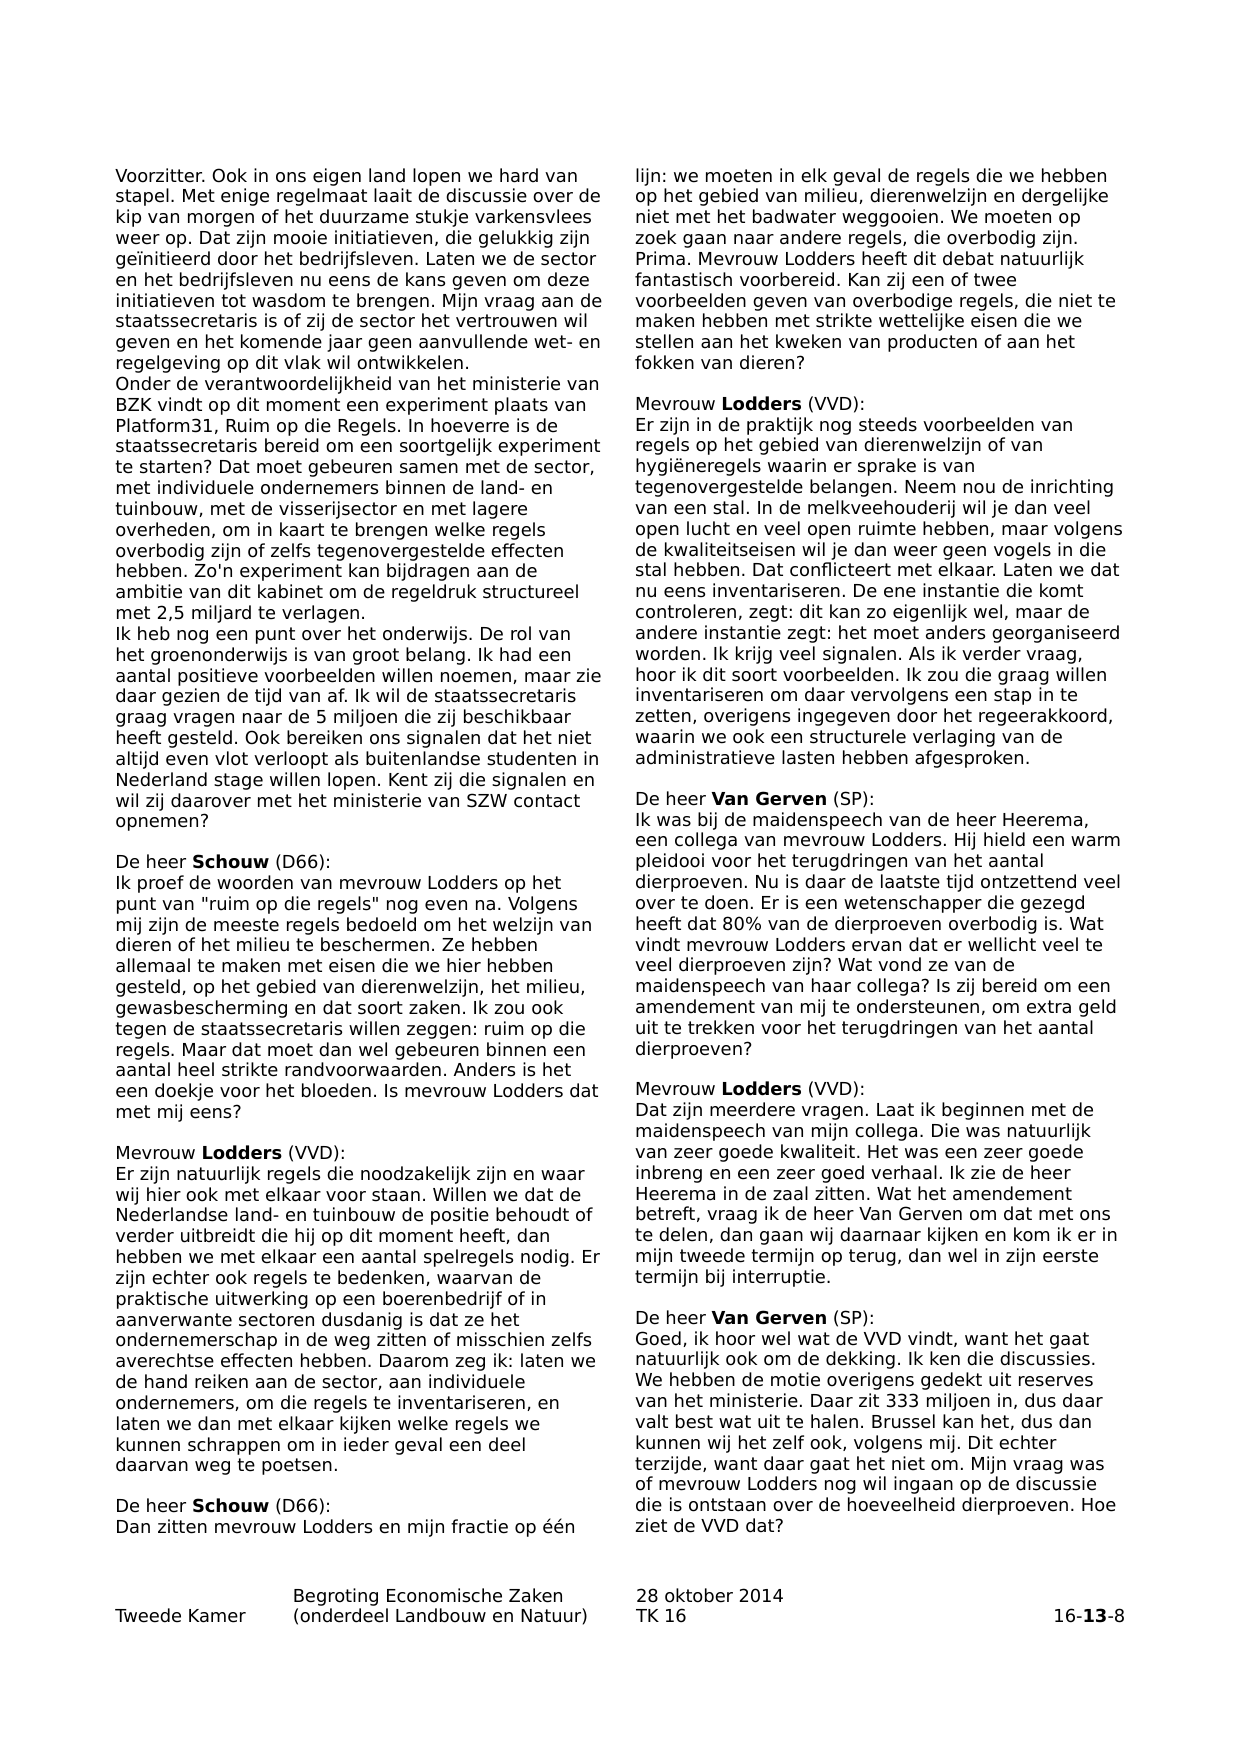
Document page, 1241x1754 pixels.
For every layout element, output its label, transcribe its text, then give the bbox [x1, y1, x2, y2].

text De heer Van Gerven (SP): [635, 788, 1125, 809]
text Ik heb nog een punt over het onderwijs. De rol van het groenonderwijs is van groot belang. Ik had een aantal positieve voorbeelden willen noemen, maar zie daar gezien de tijd van af. Ik wil de staatssecretaris graag vragen naar de 5 miljoen die zij beschikbaar heeft gesteld. Ook bereiken ons signalen dat het niet altijd even vlot verloopt als buitenlandse studenten in Nederland stage willen lopen. Kent zij die signalen en wil zij daarover met het ministerie van SZW contact opnemen? [115, 624, 605, 832]
text Dan zitten mevrouw Lodders en mijn fractie op één [115, 1517, 605, 1537]
text Er zijn natuurlijk regels die noodzakelijk zijn en waar wij hier ook met elkaar voor staan. Willen we dat de Nederlandse land- en tuinbouw de positie behoudt of verder uitbreidt die hij op dit moment heeft, dan hebben we met elkaar een aantal spelregels nodig. Er zijn echter ook regels te bedenken, waarvan de praktische uitwerking op een boerenbedrijf of in aanverwante sectoren dusdanig is dat ze het ondernemerschap in de weg zitten of misschien zelfs averechtse effecten hebben. Daarom zeg ik: laten we de hand reiken aan de sector, aan individuele ondernemers, om die regels te inventariseren, en laten we dan met elkaar kijken welke regels we kunnen schrappen om in ieder geval een deel daarvan weg te poetsen. [115, 1163, 605, 1476]
text Ik proef de woorden van mevrouw Lodders op het punt van "ruim op die regels" nog even na. Volgens mij zijn de meeste regels bedoeld om het welzijn van dieren of het milieu te beschermen. Ze hebben allemaal te maken met eisen die we hier hebben gesteld, op het gebied van dierenwelzijn, het milieu, gewasbescherming en dat soort zaken. Ik zou ook tegen de staatssecretaris willen zeggen: ruim op die regels. Maar dat moet dan wel gebeuren binnen een aantal heel strikte randvoorwaarden. Anders is het een doekje voor het bloeden. Is mevrouw Lodders dat met mij eens? [115, 873, 605, 1123]
text Er zijn in de praktijk nog steeds voorbeelden van regels op het gebied van dierenwelzijn of van hygiëneregels waarin er sprake is van tegenovergestelde belangen. Neem nou de inrichting van een stal. In de melkveehouderij wil je dan veel open lucht en veel open ruimte hebben, maar volgens de kwaliteitseisen wil je dan weer geen vogels in die stal hebben. Dat conflicteert met elkaar. Laten we dat nu eens inventariseren. De ene instantie die komt controleren, zegt: dit kan zo eigenlijk wel, maar de andere instantie zegt: het moet anders georganiseerd worden. Ik krijg veel signalen. Als ik verder vraag, hoor ik dit soort voorbeelden. Ik zou die graag willen inventariseren om daar vervolgens een stap in te zetten, overigens ingegeven door het regeerakkoord, waarin we ook een structurele verlaging van de administratieve lasten hebben afgesproken. [635, 414, 1125, 768]
text Dat zijn meerdere vragen. Laat ik beginnen met de maidenspeech van mijn collega. Die was natuurlijk van zeer goede kwaliteit. Het was een zeer goede inbreng en een zeer goed verhaal. Ik zie de heer Heerema in de zaal zitten. Wat het amendement betreft, vraag ik de heer Van Gerven om dat met ons te delen, dan gaan wij daarnaar kijken en kom ik er in mijn tweede termijn op terug, dan wel in zijn eerste termijn bij interruptie. [635, 1100, 1125, 1287]
text De heer Schouw (D66): [115, 852, 605, 873]
text De heer Schouw (D66): [115, 1496, 605, 1517]
text Mevrouw Lodders (VVD): [635, 1079, 1125, 1100]
text lijn: we moeten in elk geval de regels die we hebben op het gebied van milieu, dierenwelzijn en dergelijke niet met het badwater weggooien. We moeten op zoek gaan naar andere regels, die overbodig zijn. Prima. Mevrouw Lodders heeft dit debat natuurlijk fantastisch voorbereid. Kan zij een of twee voorbeelden geven van overbodige regels, die niet te maken hebben met strikte wettelijke eisen die we stellen aan het kweken van producten of aan het fokken van dieren? [635, 165, 1125, 374]
text Mevrouw Lodders (VVD): [635, 394, 1125, 414]
text Voorzitter. Ook in ons eigen land lopen we hard van stapel. Met enige regelmaat laait de discussie over de kip van morgen of het duurzame stukje varkensvlees weer op. Dat zijn mooie initiatieven, die gelukkig zijn geïnitieerd door het bedrijfsleven. Laten we de sector en het bedrijfsleven nu eens de kans geven om deze initiatieven tot wasdom te brengen. Mijn vraag aan de staatssecretaris is of zij de sector het vertrouwen wil geven en het komende jaar geen aanvullende wet- en regelgeving op dit vlak wil ontwikkelen. [115, 165, 605, 374]
text De heer Van Gerven (SP): [635, 1307, 1125, 1328]
text Goed, ik hoor wel wat de VVD vindt, want het gaat natuurlijk ook om de dekking. Ik ken die discussies. We hebben de motie overigens gedekt uit reserves van het ministerie. Daar zit 333 miljoen in, dus daar valt best wat uit te halen. Brussel kan het, dus dan kunnen wij het zelf ook, volgens mij. Dit echter terzijde, want daar gaat het niet om. Mijn vraag was of mevrouw Lodders nog wil ingaan op de discussie die is ontstaan over de hoeveelheid dierproeven. Hoe ziet de VVD dat? [635, 1328, 1125, 1537]
text Mevrouw Lodders (VVD): [115, 1143, 605, 1163]
text Onder de verantwoordelijkheid van het ministerie van BZK vindt op dit moment een experiment plaats van Platform31, Ruim op die Regels. In hoeverre is de staatssecretaris bereid om een soortgelijk experiment te starten? Dat moet gebeuren samen met de sector, met individuele ondernemers binnen de land- en tuinbouw, met de visserijsector en met lagere overheden, om in kaart te brengen welke regels overbodig zijn of zelfs tegenovergestelde effecten hebben. Zo'n experiment kan bijdragen aan de ambitie van dit kabinet om de regeldruk structureel met 2,5 miljard te verlagen. [115, 374, 605, 624]
text Ik was bij de maidenspeech van de heer Heerema, een collega van mevrouw Lodders. Hij hield een warm pleidooi voor het terugdringen van het aantal dierproeven. Nu is daar de laatste tijd ontzettend veel over te doen. Er is een wetenschapper die gezegd heeft dat 80% van de dierproeven overbodig is. Wat vindt mevrouw Lodders ervan dat er wellicht veel te veel dierproeven zijn? Wat vond ze van de maidenspeech van haar collega? Is zij bereid om een amendement van mij te ondersteunen, om extra geld uit te trekken voor het terugdringen van het aantal dierproeven? [635, 809, 1125, 1059]
